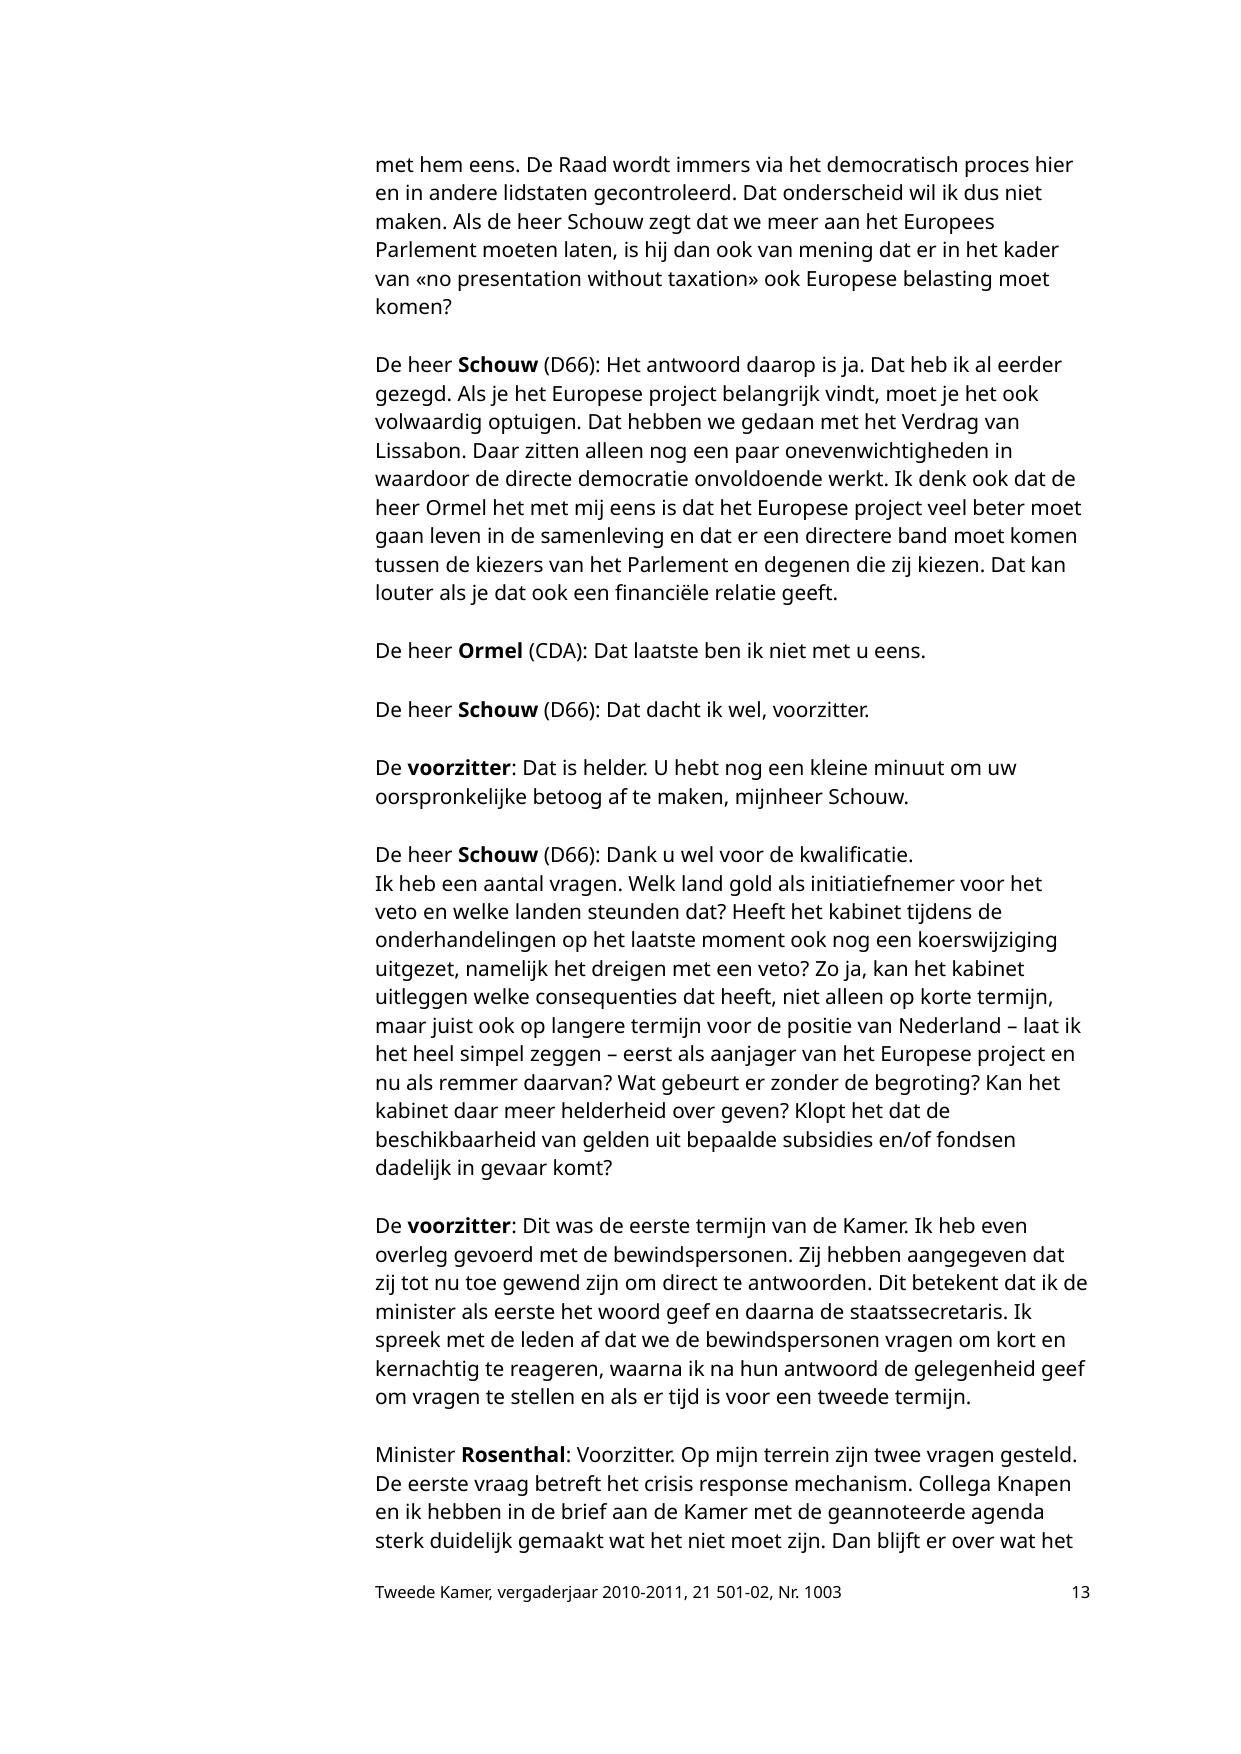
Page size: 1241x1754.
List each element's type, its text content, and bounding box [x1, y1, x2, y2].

text De heer Schouw (D66): Dank u wel voor de kwalificatie. [375, 840, 1090, 869]
text De heer Schouw (D66): Dat dacht ik wel, voorzitter. [375, 695, 1090, 723]
text De voorzitter: Dit was de eerste termijn van de Kamer. Ik heb even overleg gevoerd met de bewindspersonen. Zij hebben aangegeven dat zij tot nu toe gewend zijn om direct te antwoorden. Dit betekent dat ik de minister als eerste het woord geef en daarna de staatssecretaris. Ik spreek met de leden af dat we de bewindspersonen vragen om kort en kernachtig te reageren, waarna ik na hun antwoord de gelegenheid geef om vragen te stellen en als er tijd is voor een tweede termijn. [375, 1212, 1090, 1411]
text De voorzitter: Dat is helder. U hebt nog een kleine minuut om uw oorspronkelijke betoog af te maken, mijnheer Schouw. [375, 753, 1090, 810]
text met hem eens. De Raad wordt immers via het democratisch proces hier en in andere lidstaten gecontroleerd. Dat onderscheid wil ik dus niet maken. Als de heer Schouw zegt dat we meer aan het Europees Parlement moeten laten, is hij dan ook van mening dat er in het kader van «no presentation without taxation» ook Europese belasting moet komen? [375, 150, 1090, 321]
text De heer Ormel (CDA): Dat laatste ben ik niet met u eens. [375, 637, 1090, 665]
text Ik heb een aantal vragen. Welk land gold als initiatiefnemer voor het veto en welke landen steunden dat? Heeft het kabinet tijdens de onderhandelingen op het laatste moment ook nog een koerswijziging uitgezet, namelijk het dreigen met een veto? Zo ja, kan het kabinet uitleggen welke consequenties dat heeft, niet alleen op korte termijn, maar juist ook op langere termijn voor de positie van Nederland – laat ik het heel simpel zeggen – eerst als aanjager van het Europese project en nu als remmer daarvan? Wat gebeurt er zonder de begroting? Kan het kabinet daar meer helderheid over geven? Klopt het dat de beschikbaarheid van gelden uit bepaalde subsidies en/of fondsen dadelijk in gevaar komt? [375, 869, 1090, 1182]
text De heer Schouw (D66): Het antwoord daarop is ja. Dat heb ik al eerder gezegd. Als je het Europese project belangrijk vindt, moet je het ook volwaardig optuigen. Dat hebben we gedaan met het Verdrag van Lissabon. Daar zitten alleen nog een paar onevenwichtigheden in waardoor de directe democratie onvoldoende werkt. Ik denk ook dat de heer Ormel het met mij eens is dat het Europese project veel beter moet gaan leven in de samenleving en dat er een directere band moet komen tussen de kiezers van het Parlement en degenen die zij kiezen. Dat kan louter als je dat ook een financiële relatie geeft. [375, 351, 1090, 607]
text Minister Rosenthal: Voorzitter. Op mijn terrein zijn twee vragen gesteld. De eerste vraag betreft het crisis response mechanism. Collega Knapen en ik hebben in de brief aan de Kamer met de geannoteerde agenda sterk duidelijk gemaakt wat het niet moet zijn. Dan blijft er over wat het [375, 1441, 1090, 1554]
